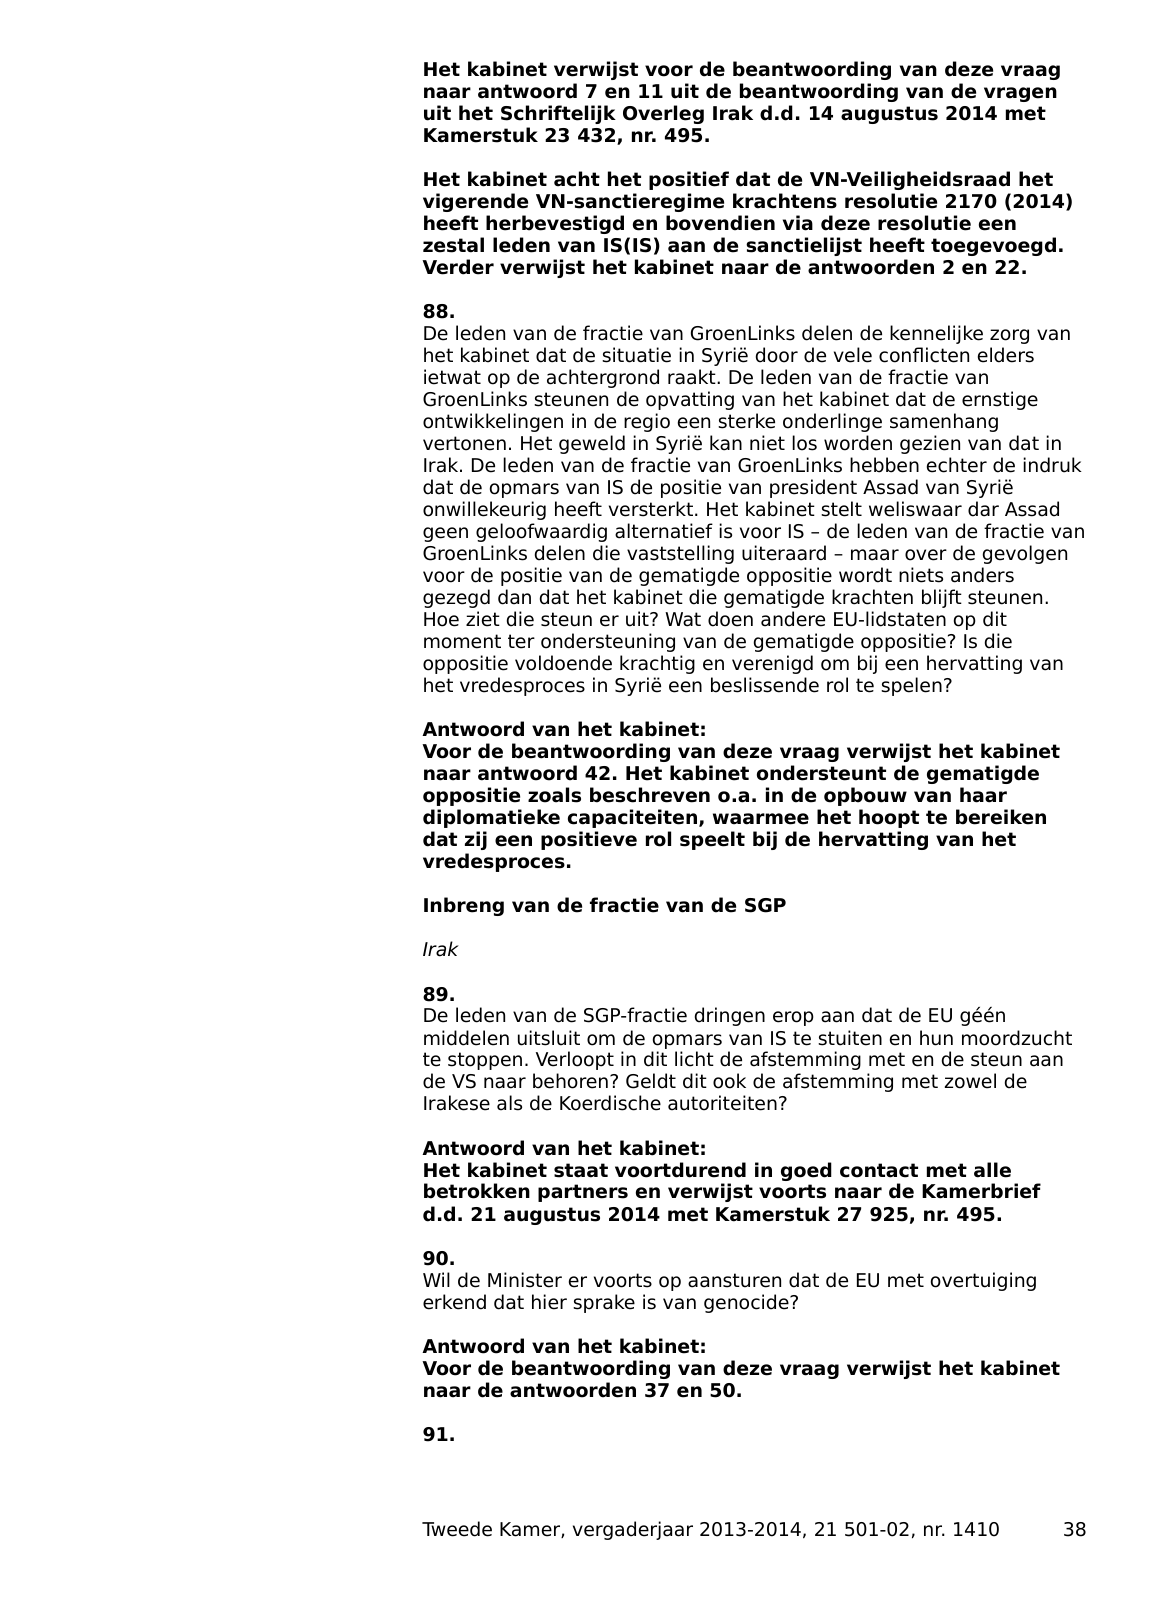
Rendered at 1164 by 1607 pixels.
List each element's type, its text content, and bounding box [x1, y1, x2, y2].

text 91. [422, 1424, 1087, 1446]
text Antwoord van het kabinet: [422, 1137, 1087, 1159]
subtitle Irak [422, 939, 1087, 961]
text Voor de beantwoording van deze vraag verwijst het kabinet naar antwoord 42. Het kabinet ondersteunt de gematigde oppositie zoals beschreven o.a. in de opbouw van haar diplomatieke capaciteiten, waarmee het hoopt te bereiken dat zij een positieve rol speelt bij de hervatting van het vredesproces. [422, 741, 1087, 873]
text Het kabinet verwijst voor de beantwoording van deze vraag naar antwoord 7 en 11 uit de beantwoording van de vragen uit het Schriftelijk Overleg Irak d.d. 14 augustus 2014 met Kamerstuk 23 432, nr. 495. [422, 59, 1087, 147]
text Het kabinet acht het positief dat de VN-Veiligheidsraad het vigerende VN-sanctieregime krachtens resolutie 2170 (2014) heeft herbevestigd en bovendien via deze resolutie een zestal leden van IS(IS) aan de sanctielijst heeft toegevoegd. Verder verwijst het kabinet naar de antwoorden 2 en 22. [422, 169, 1087, 279]
text Wil de Minister er voorts op aansturen dat de EU met overtuiging erkend dat hier sprake is van genocide? [422, 1269, 1087, 1313]
text De leden van de fractie van GroenLinks delen de kennelijke zorg van het kabinet dat de situatie in Syrië door de vele conflicten elders ietwat op de achtergrond raakt. De leden van de fractie van GroenLinks steunen de opvatting van het kabinet dat de ernstige ontwikkelingen in de regio een sterke onderlinge samenhang vertonen. Het geweld in Syrië kan niet los worden gezien van dat in Irak. De leden van de fractie van GroenLinks hebben echter de indruk dat de opmars van IS de positie van president Assad van Syrië onwillekeurig heeft versterkt. Het kabinet stelt weliswaar dar Assad geen geloofwaardig alternatief is voor IS – de leden van de fractie van GroenLinks delen die vaststelling uiteraard – maar over de gevolgen voor de positie van de gematigde oppositie wordt niets anders gezegd dan dat het kabinet die gematigde krachten blijft steunen. Hoe ziet die steun er uit? Wat doen andere EU-lidstaten op dit moment ter ondersteuning van de gematigde oppositie? Is die oppositie voldoende krachtig en verenigd om bij een hervatting van het vredesproces in Syrië een beslissende rol te spelen? [422, 323, 1087, 697]
text Antwoord van het kabinet: [422, 719, 1087, 741]
text 90. [422, 1248, 1087, 1269]
subtitle Inbreng van de fractie van de SGP [422, 895, 1087, 917]
text 89. [422, 983, 1087, 1005]
text 88. [422, 301, 1087, 323]
text Antwoord van het kabinet: [422, 1336, 1087, 1358]
text De leden van de SGP-fractie dringen erop aan dat de EU géén middelen uitsluit om de opmars van IS te stuiten en hun moordzucht te stoppen. Verloopt in dit licht de afstemming met en de steun aan de VS naar behoren? Geldt dit ook de afstemming met zowel de Irakese als de Koerdische autoriteiten? [422, 1005, 1087, 1115]
text Voor de beantwoording van deze vraag verwijst het kabinet naar de antwoorden 37 en 50. [422, 1358, 1087, 1402]
text Het kabinet staat voortdurend in goed contact met alle betrokken partners en verwijst voorts naar de Kamerbrief d.d. 21 augustus 2014 met Kamerstuk 27 925, nr. 495. [422, 1159, 1087, 1225]
